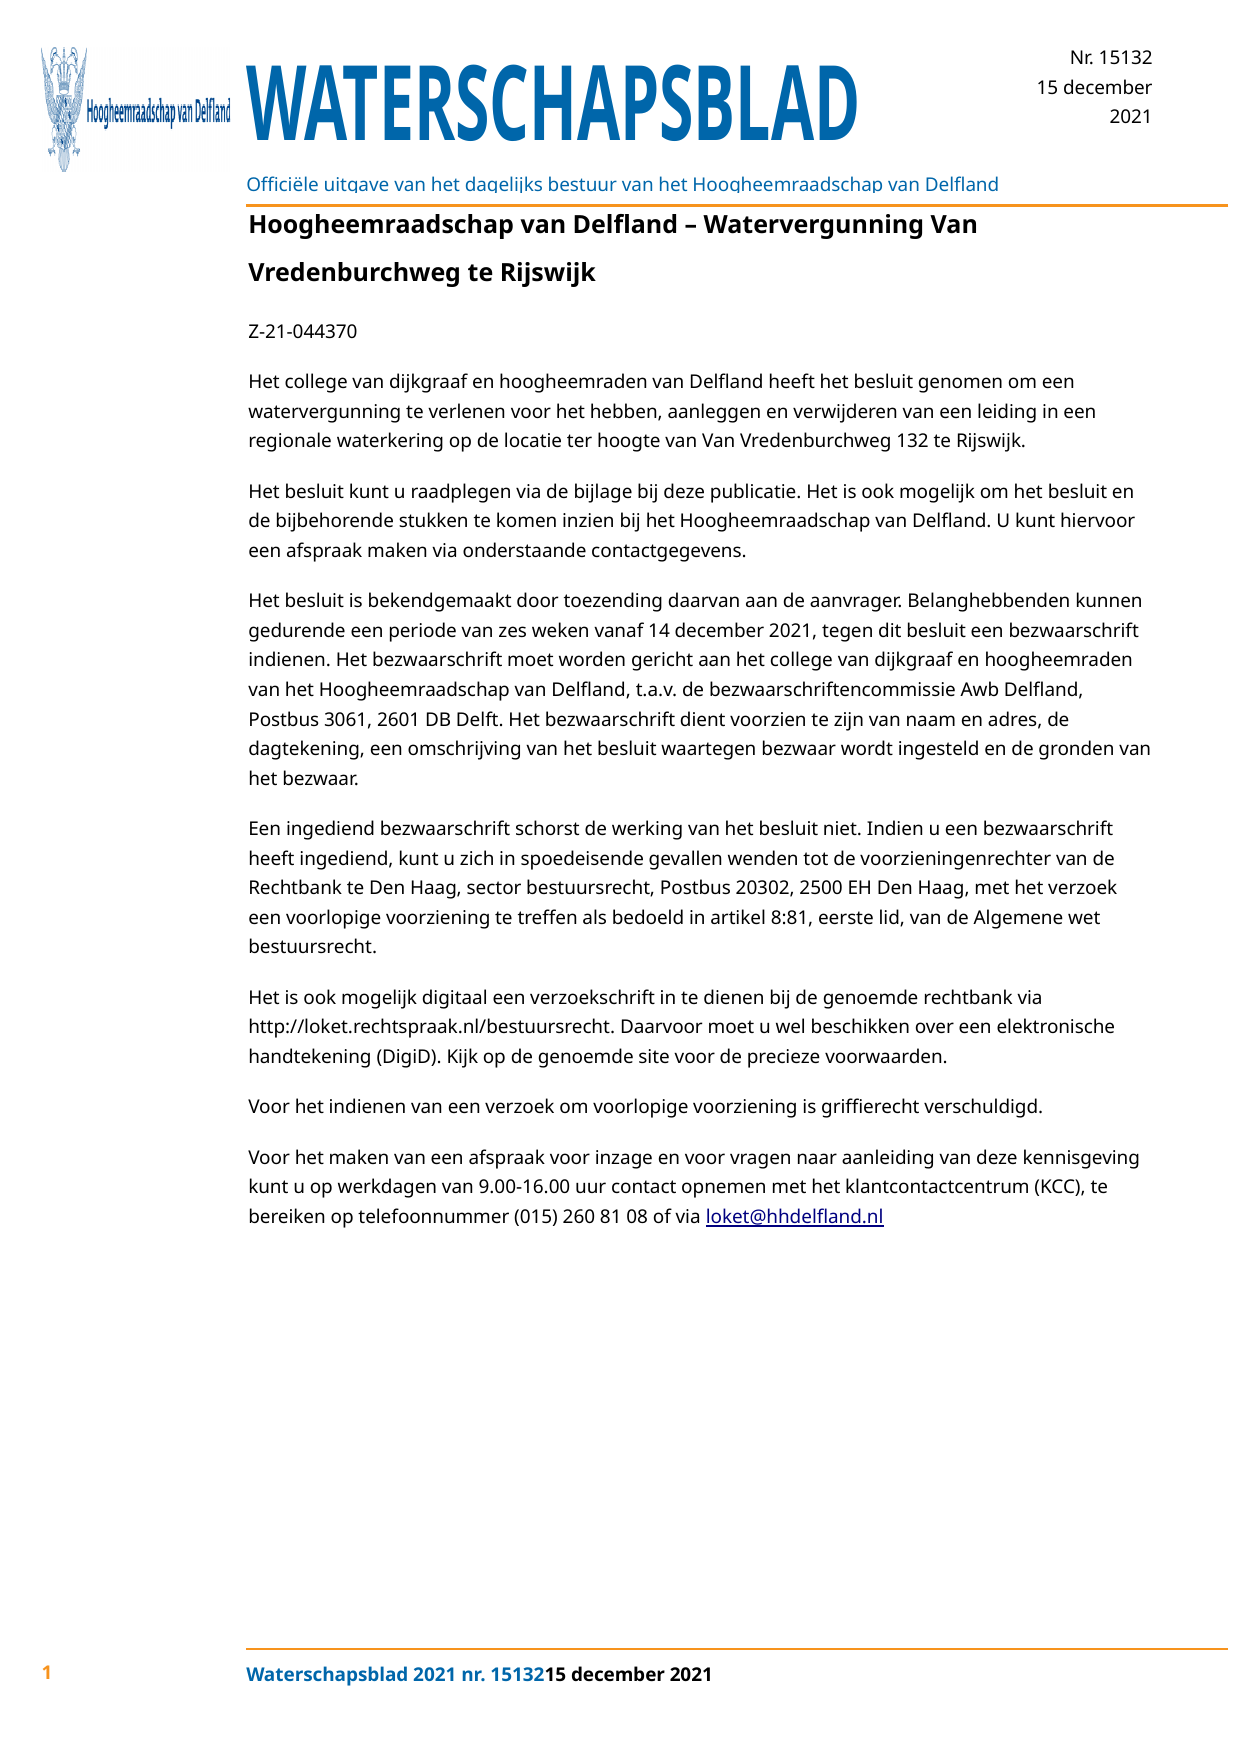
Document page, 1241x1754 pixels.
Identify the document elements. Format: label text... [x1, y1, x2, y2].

picture [41, 47, 231, 172]
text Z-21-044370 [248, 318, 1152, 344]
text Het besluit is bekendgemaakt door toezending daarvan aan de aanvrager. Belanghebbenden kunnen gedurende een periode van zes weken vanaf 14 december 2021, tegen dit besluit een bezwaarschrift indienen. Het bezwaarschrift moet worden gericht aan het college van dijkgraaf en hoogheemraden van het Hoogheemraadschap van Delfland, t.a.v. de bezwaarschriftencommissie Awb Delfland, Postbus 3061, 2601 DB Delft. Het bezwaarschrift dient voorzien te zijn van naam en adres, de dagtekening, een omschrijving van het besluit waartegen bezwaar wordt ingesteld en de gronden van het bezwaar. [248, 587, 1152, 791]
text Voor het maken van een afspraak voor inzage en voor vragen naar aanleiding van deze kennisgeving kunt u op werkdagen van 9.00-16.00 uur contact opnemen met het klantcontactcentrum (KCC), te bereiken op telefoonnummer (015) 260 81 08 of via loket@hhdelfland.nl [248, 1144, 1152, 1229]
text Hoogheemraadschap van Delfland – Watervergunning Van Vredenburchweg te Rijswijk [248, 207, 1152, 288]
text Het besluit kunt u raadplegen via de bijlage bij deze publicatie. Het is ook mogelijk om het besluit en de bijbehorende stukken te komen inzien bij het Hoogheemraadschap van Delfland. U kunt hiervoor een afspraak maken via onderstaande contactgegevens. [248, 478, 1152, 563]
text Een ingediend bezwaarschrift schorst de werking van het besluit niet. Indien u een bezwaarschrift heeft ingediend, kunt u zich in spoedeisende gevallen wenden tot de voorzieningenrechter van de Rechtbank te Den Haag, sector bestuursrecht, Postbus 20302, 2500 EH Den Haag, met het verzoek een voorlopige voorziening te treffen als bedoeld in artikel 8:81, eerste lid, van de Algemene wet bestuursrecht. [248, 815, 1152, 959]
text Voor het indienen van een verzoek om voorlopige voorziening is griffierecht verschuldigd. [248, 1094, 1152, 1119]
text Het college van dijkgraaf en hoogheemraden van Delfland heeft het besluit genomen om een watervergunning te verlenen voor het hebben, aanleggen en verwijderen van een leiding in een regionale waterkering op de locatie ter hoogte van Van Vredenburchweg 132 te Rijswijk. [248, 368, 1152, 453]
text Het is ook mogelijk digitaal een verzoekschrift in te dienen bij de genoemde rechtbank via http://loket.rechtspraak.nl/bestuursrecht. Daarvoor moet u wel beschikken over een elektronische handtekening (DigiD). Kijk op de genoemde site voor de precieze voorwaarden. [248, 984, 1152, 1069]
